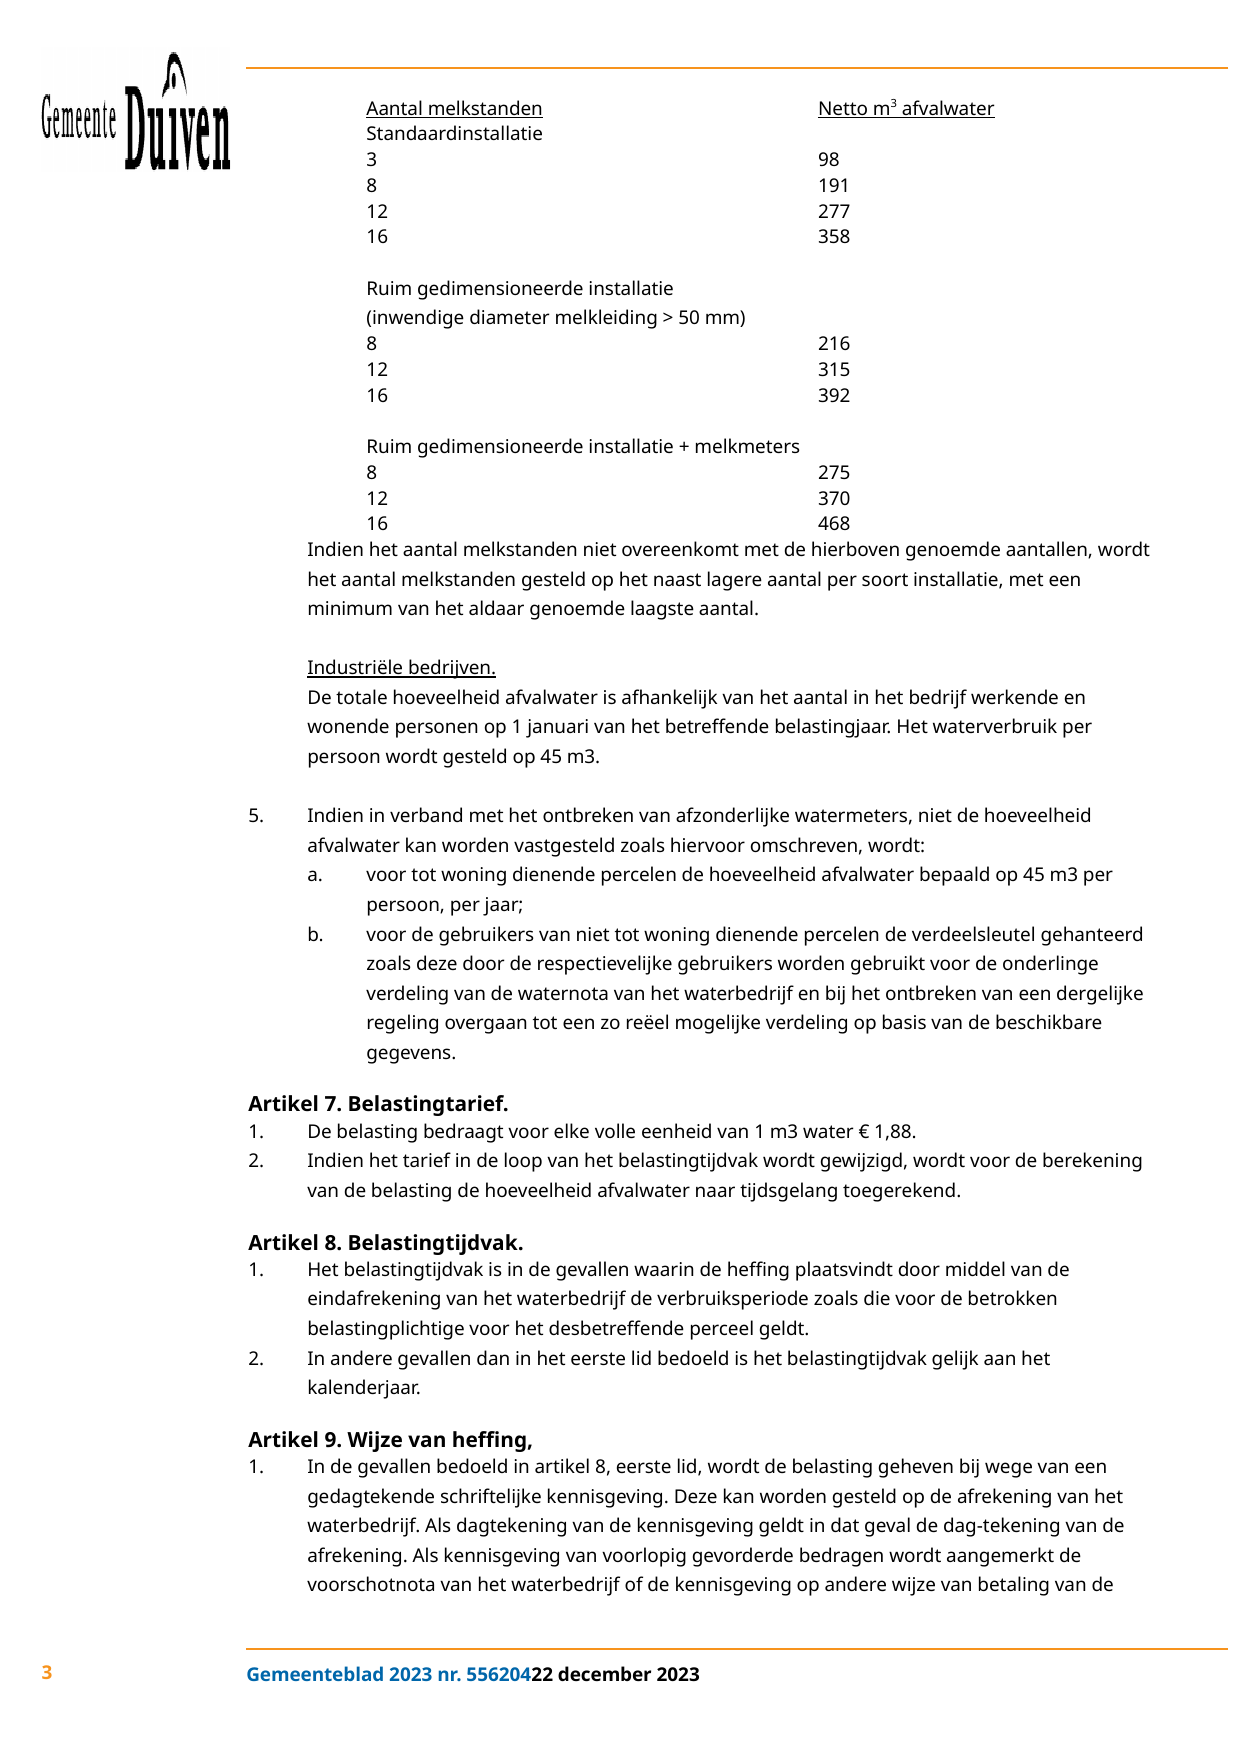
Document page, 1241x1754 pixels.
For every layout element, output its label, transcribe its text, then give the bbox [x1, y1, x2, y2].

table_cell 12 [366, 356, 818, 382]
list In andere gevallen dan in het eerste lid bedoeld is het belastingtijdvak gelijk aan het kalenderjaar. [248, 1345, 1152, 1400]
list Indien het aantal melkstanden niet overeenkomt met de hierboven genoemde aantallen, wordt het aantal melkstanden gesteld op het naast lagere aantal per soort installatie, met een minimum van het aldaar genoemde laagste aantal. [248, 536, 1152, 621]
table_cell [818, 249, 1240, 275]
list Indien het tarief in de loop van het belastingtijdvak wordt gewijzigd, wordt voor de berekening van de belasting de hoeveelheid afvalwater naar tijdsgelang toegerekend. [248, 1148, 1152, 1203]
table_cell 468 [818, 510, 1240, 536]
table_cell 191 [818, 172, 1240, 198]
text Artikel 9. Wijze van heffing, [248, 1425, 1152, 1453]
table_header Netto m3 afvalwater [818, 95, 1240, 121]
table_header Aantal melkstanden [366, 95, 818, 121]
list voor de gebruikers van niet tot woning dienende percelen de verdeelsleutel gehanteerd zoals deze door de respectievelijke gebruikers worden gebruikt voor de onderlinge verdeling van de waternota van het waterbedrijf en bij het ontbreken van een dergelijke regeling overgaan tot een zo reëel mogelijke verdeling op basis van de beschikbare gegevens. [307, 921, 1152, 1065]
table_cell 8 [366, 330, 818, 356]
text Artikel 8. Belastingtijdvak. [248, 1228, 1152, 1256]
table_cell Ruim gedimensioneerde installatie (inwendige diameter melkleiding > 50 mm) [366, 275, 1240, 330]
table_cell 216 [818, 330, 1240, 356]
table_cell 12 [366, 198, 818, 223]
table_cell [366, 408, 818, 433]
table_cell 3 [366, 146, 818, 172]
list In de gevallen bedoeld in artikel 8, eerste lid, wordt de belasting geheven bij wege van een gedagtekende schriftelijke kennisgeving. Deze kan worden gesteld op de afrekening van het waterbedrijf. Als dagtekening van de kennisgeving geldt in dat geval de dag-tekening van de afrekening. Als kennisgeving van voorlopig gevorderde bedragen wordt aangemerkt de voorschotnota van het waterbedrijf of de kennisgeving op andere wijze van betaling van de [248, 1453, 1152, 1597]
table_cell 277 [818, 198, 1240, 223]
picture [41, 47, 231, 172]
table_cell 358 [818, 224, 1240, 249]
table_cell 98 [818, 146, 1240, 172]
table_cell 315 [818, 356, 1240, 382]
list voor tot woning dienende percelen de hoeveelheid afvalwater bepaald op 45 m3 per persoon, per jaar; [307, 862, 1152, 917]
table_cell 392 [818, 382, 1240, 407]
table_cell 12 [366, 485, 818, 510]
list Indien in verband met het ontbreken van afzonderlijke watermeters, niet de hoeveelheid afvalwater kan worden vastgesteld zoals hiervoor omschreven, wordt: [248, 802, 1152, 858]
table_cell 16 [366, 510, 818, 536]
table_cell 16 [366, 224, 818, 249]
list De belasting bedraagt voor elke volle eenheid van 1 m3 water € 1,88. [248, 1118, 1152, 1144]
table_cell 16 [366, 382, 818, 407]
text Artikel 7. Belastingtarief. [248, 1089, 1152, 1118]
table_cell [818, 121, 1240, 146]
list De totale hoeveelheid afvalwater is afhankelijk van het aantal in het bedrijf werkende en wonende personen op 1 januari van het betreffende belastingjaar. Het waterverbruik per persoon wordt gesteld op 45 m3. [248, 684, 1152, 769]
table_cell 370 [818, 485, 1240, 510]
list Het belastingtijdvak is in de gevallen waarin de heffing plaatsvindt door middel van de eindafrekening van het waterbedrijf de verbruiksperiode zoals die voor de betrokken belastingplichtige voor het desbetreffende perceel geldt. [248, 1256, 1152, 1341]
table_cell [366, 249, 818, 275]
table_cell Ruim gedimensioneerde installatie + melkmeters [366, 433, 1240, 459]
table_cell Standaardinstallatie [366, 121, 818, 146]
table_cell [818, 408, 1240, 433]
table_cell 275 [818, 459, 1240, 485]
list Industriële bedrijven. [248, 654, 1152, 680]
table_cell 8 [366, 172, 818, 198]
table_cell 8 [366, 459, 818, 485]
